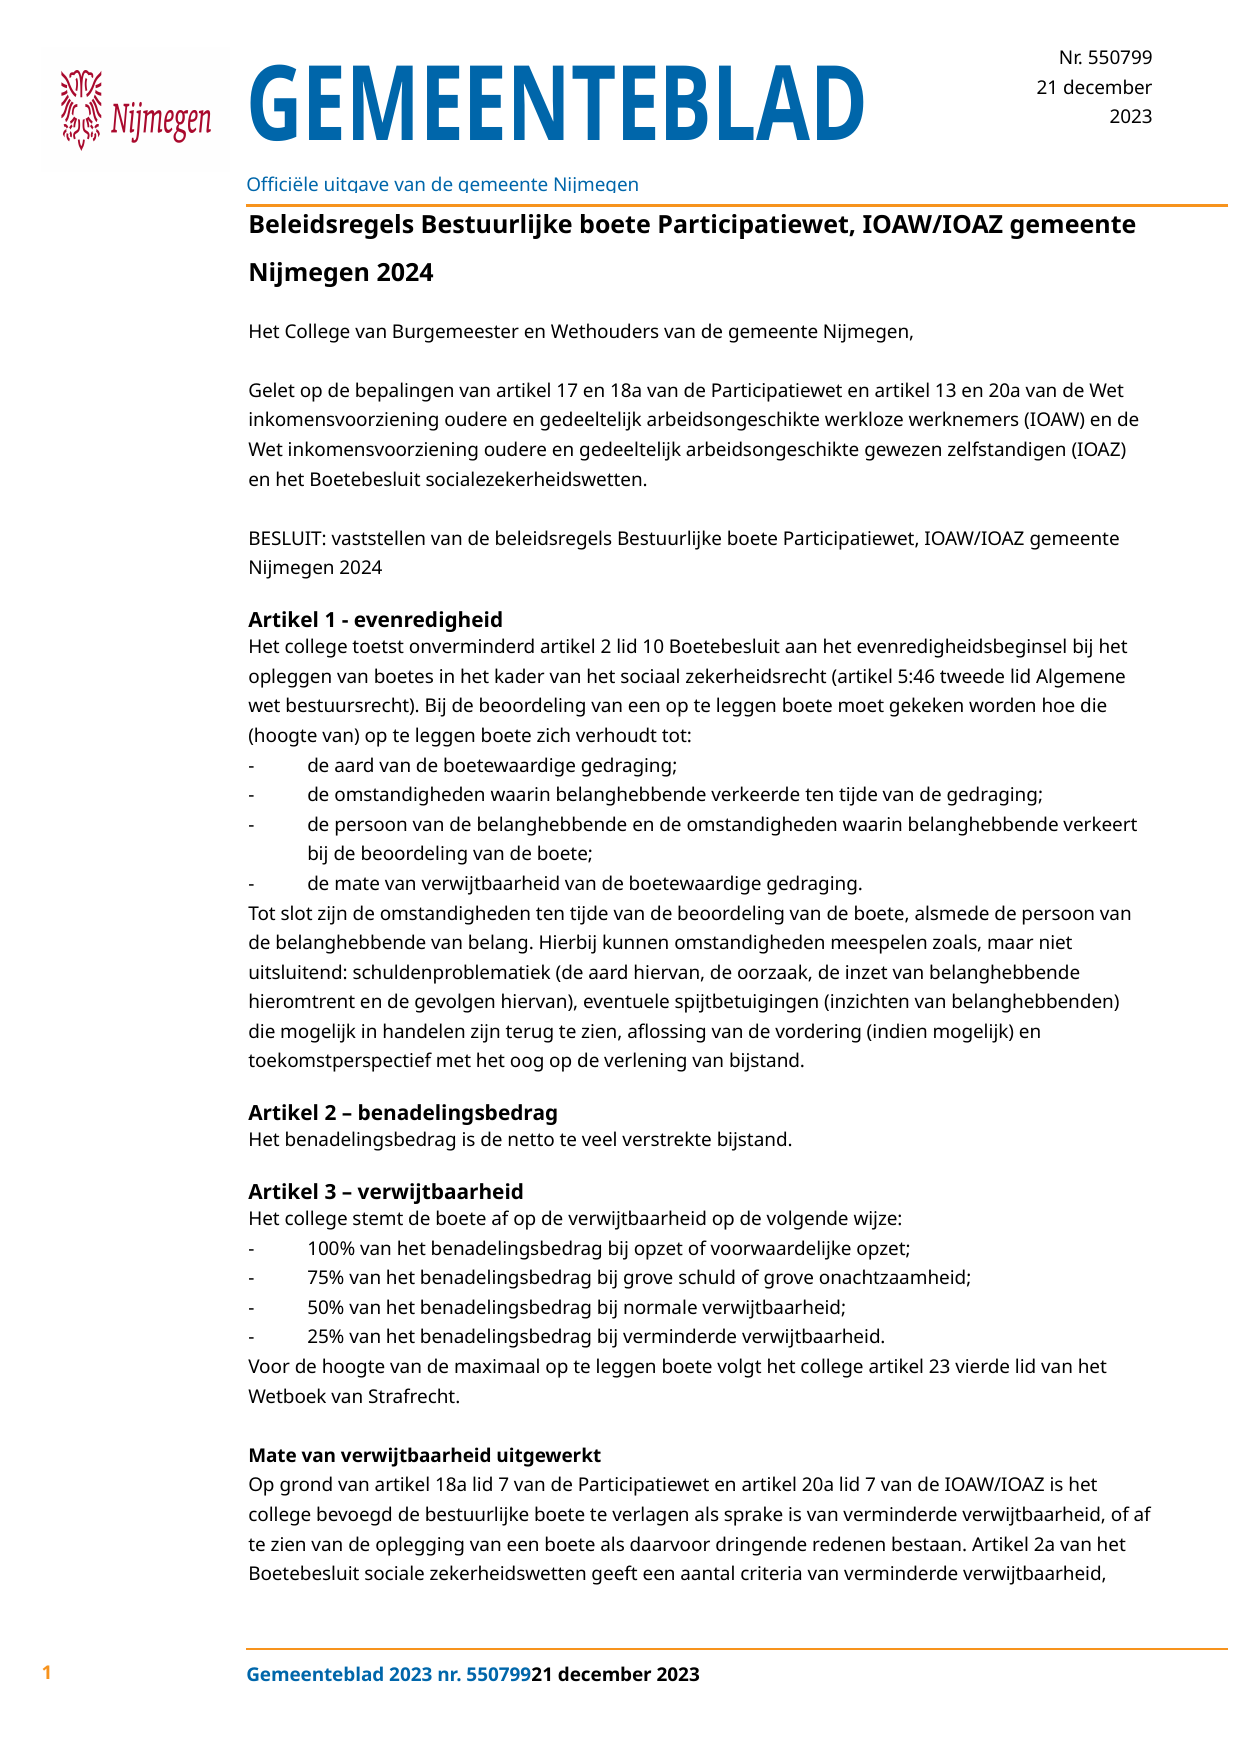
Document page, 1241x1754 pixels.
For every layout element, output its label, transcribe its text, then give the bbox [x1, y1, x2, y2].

list 50% van het benadelingsbedrag bij normale verwijtbaarheid; [248, 1294, 1152, 1320]
list 75% van het benadelingsbedrag bij grove schuld of grove onachtzaamheid; [248, 1264, 1152, 1290]
picture [41, 47, 231, 172]
text Artikel 2 – benadelingsbedrag [248, 1098, 1152, 1126]
list de persoon van de belanghebbende en de omstandigheden waarin belanghebbende verkeert bij de beoordeling van de boete; [248, 811, 1152, 866]
text Mate van verwijtbaarheid uitgewerkt [248, 1442, 1152, 1468]
text BESLUIT: vaststellen van de beleidsregels Bestuurlijke boete Participatiewet, IOAW/IOAZ gemeente Nijmegen 2024 [248, 525, 1152, 580]
text Het college toetst onverminderd artikel 2 lid 10 Boetebesluit aan het evenredigheidsbeginsel bij het opleggen van boetes in het kader van het sociaal zekerheidsrecht (artikel 5:46 tweede lid Algemene wet bestuursrecht). Bij de beoordeling van een op te leggen boete moet gekeken worden hoe die (hoogte van) op te leggen boete zich verhoudt tot: [248, 633, 1152, 748]
list de aard van de boetewaardige gedraging; [248, 752, 1152, 777]
text Tot slot zijn de omstandigheden ten tijde van de beoordeling van de boete, alsmede de persoon van de belanghebbende van belang. Hierbij kunnen omstandigheden meespelen zoals, maar niet uitsluitend: schuldenproblematiek (de aard hiervan, de oorzaak, de inzet van belanghebbende hieromtrent en de gevolgen hiervan), eventuele spijtbetuigingen (inzichten van belanghebbenden) die mogelijk in handelen zijn terug te zien, aflossing van de vordering (indien mogelijk) en toekomstperspectief met het oog op de verlening van bijstand. [248, 900, 1152, 1073]
text Het benadelingsbedrag is de netto te veel verstrekte bijstand. [248, 1126, 1152, 1152]
list 25% van het benadelingsbedrag bij verminderde verwijtbaarheid. [248, 1324, 1152, 1349]
text Het college stemt de boete af op de verwijtbaarheid op de volgende wijze: [248, 1205, 1152, 1231]
text Beleidsregels Bestuurlijke boete Participatiewet, IOAW/IOAZ gemeente Nijmegen 2024 [248, 207, 1152, 288]
text Artikel 1 - evenredigheid [248, 605, 1152, 633]
list de mate van verwijtbaarheid van de boetewaardige gedraging. [248, 870, 1152, 896]
text Artikel 3 – verwijtbaarheid [248, 1177, 1152, 1205]
list 100% van het benadelingsbedrag bij opzet of voorwaardelijke opzet; [248, 1235, 1152, 1261]
text Op grond van artikel 18a lid 7 van de Participatiewet en artikel 20a lid 7 van de IOAW/IOAZ is het college bevoegd de bestuurlijke boete te verlagen als sprake is van verminderde verwijtbaarheid, of af te zien van de oplegging van een boete als daarvoor dringende redenen bestaan. Artikel 2a van het Boetebesluit sociale zekerheidswetten geeft een aantal criteria van verminderde verwijtbaarheid, [248, 1472, 1152, 1586]
text Het College van Burgemeester en Wethouders van de gemeente Nijmegen, [248, 318, 1152, 344]
text Gelet op de bepalingen van artikel 17 en 18a van de Participatiewet en artikel 13 en 20a van de Wet inkomensvoorziening oudere en gedeeltelijk arbeidsongeschikte werkloze werknemers (IOAW) en de Wet inkomensvoorziening oudere en gedeeltelijk arbeidsongeschikte gewezen zelfstandigen (IOAZ) en het Boetebesluit socialezekerheidswetten. [248, 377, 1152, 492]
text Voor de hoogte van de maximaal op te leggen boete volgt het college artikel 23 vierde lid van het Wetboek van Strafrecht. [248, 1353, 1152, 1408]
list de omstandigheden waarin belanghebbende verkeerde ten tijde van de gedraging; [248, 781, 1152, 807]
